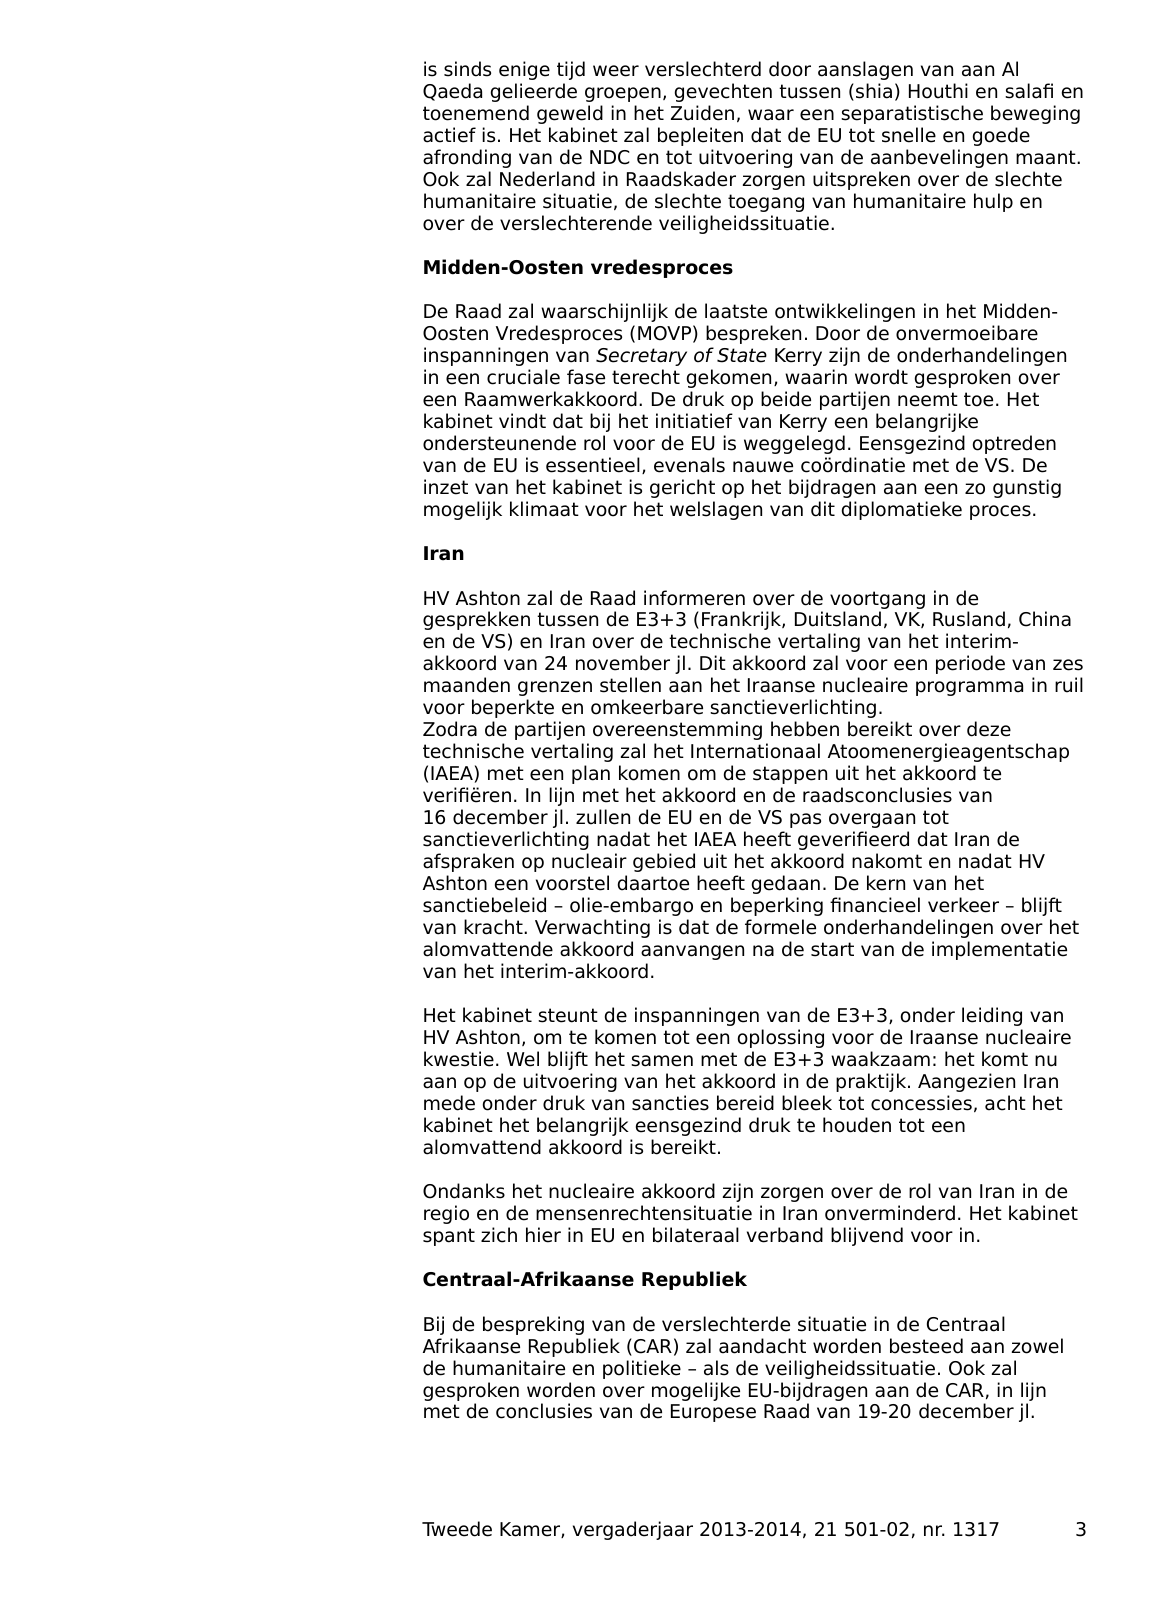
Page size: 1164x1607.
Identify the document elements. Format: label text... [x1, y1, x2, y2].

text Zodra de partijen overeenstemming hebben bereikt over deze technische vertaling zal het Internationaal Atoomenergieagentschap (IAEA) met een plan komen om de stappen uit het akkoord te verifiëren. In lijn met het akkoord en de raadsconclusies van 16 december jl. zullen de EU en de VS pas overgaan tot sanctieverlichting nadat het IAEA heeft geverifieerd dat Iran de afspraken op nucleair gebied uit het akkoord nakomt en nadat HV Ashton een voorstel daartoe heeft gedaan. De kern van het sanctiebeleid – olie-embargo en beperking financieel verkeer – blijft van kracht. Verwachting is dat de formele onderhandelingen over het alomvattende akkoord aanvangen na de start van de implementatie van het interim-akkoord. [422, 719, 1087, 983]
text is sinds enige tijd weer verslechterd door aanslagen van aan Al Qaeda gelieerde groepen, gevechten tussen (shia) Houthi en salafi en toenemend geweld in het Zuiden, waar een separatistische beweging actief is. Het kabinet zal bepleiten dat de EU tot snelle en goede afronding van de NDC en tot uitvoering van de aanbevelingen maant. Ook zal Nederland in Raadskader zorgen uitspreken over de slechte humanitaire situatie, de slechte toegang van humanitaire hulp en over de verslechterende veiligheidssituatie. [422, 59, 1087, 235]
text HV Ashton zal de Raad informeren over de voortgang in de gesprekken tussen de E3+3 (Frankrijk, Duitsland, VK, Rusland, China en de VS) en Iran over de technische vertaling van het interim-akkoord van 24 november jl. Dit akkoord zal voor een periode van zes maanden grenzen stellen aan het Iraanse nucleaire programma in ruil voor beperkte en omkeerbare sanctieverlichting. [422, 587, 1087, 719]
subtitle Centraal-Afrikaanse Republiek [422, 1269, 1087, 1291]
subtitle Iran [422, 543, 1087, 565]
text Bij de bespreking van de verslechterde situatie in de Centraal Afrikaanse Republiek (CAR) zal aandacht worden besteed aan zowel de humanitaire en politieke – als de veiligheidssituatie. Ook zal gesproken worden over mogelijke EU-bijdragen aan de CAR, in lijn met de conclusies van de Europese Raad van 19-20 december jl. [422, 1313, 1087, 1423]
text Het kabinet steunt de inspanningen van de E3+3, onder leiding van HV Ashton, om te komen tot een oplossing voor de Iraanse nucleaire kwestie. Wel blijft het samen met de E3+3 waakzaam: het komt nu aan op de uitvoering van het akkoord in de praktijk. Aangezien Iran mede onder druk van sancties bereid bleek tot concessies, acht het kabinet het belangrijk eensgezind druk te houden tot een alomvattend akkoord is bereikt. [422, 1005, 1087, 1159]
text Ondanks het nucleaire akkoord zijn zorgen over de rol van Iran in de regio en de mensenrechtensituatie in Iran onverminderd. Het kabinet spant zich hier in EU en bilateraal verband blijvend voor in. [422, 1181, 1087, 1247]
text De Raad zal waarschijnlijk de laatste ontwikkelingen in het Midden-Oosten Vredesproces (MOVP) bespreken. Door de onvermoeibare inspanningen van Secretary of State Kerry zijn de onderhandelingen in een cruciale fase terecht gekomen, waarin wordt gesproken over een Raamwerkakkoord. De druk op beide partijen neemt toe. Het kabinet vindt dat bij het initiatief van Kerry een belangrijke ondersteunende rol voor de EU is weggelegd. Eensgezind optreden van de EU is essentieel, evenals nauwe coördinatie met de VS. De inzet van het kabinet is gericht op het bijdragen aan een zo gunstig mogelijk klimaat voor het welslagen van dit diplomatieke proces. [422, 301, 1087, 521]
subtitle Midden-Oosten vredesproces [422, 257, 1087, 279]
